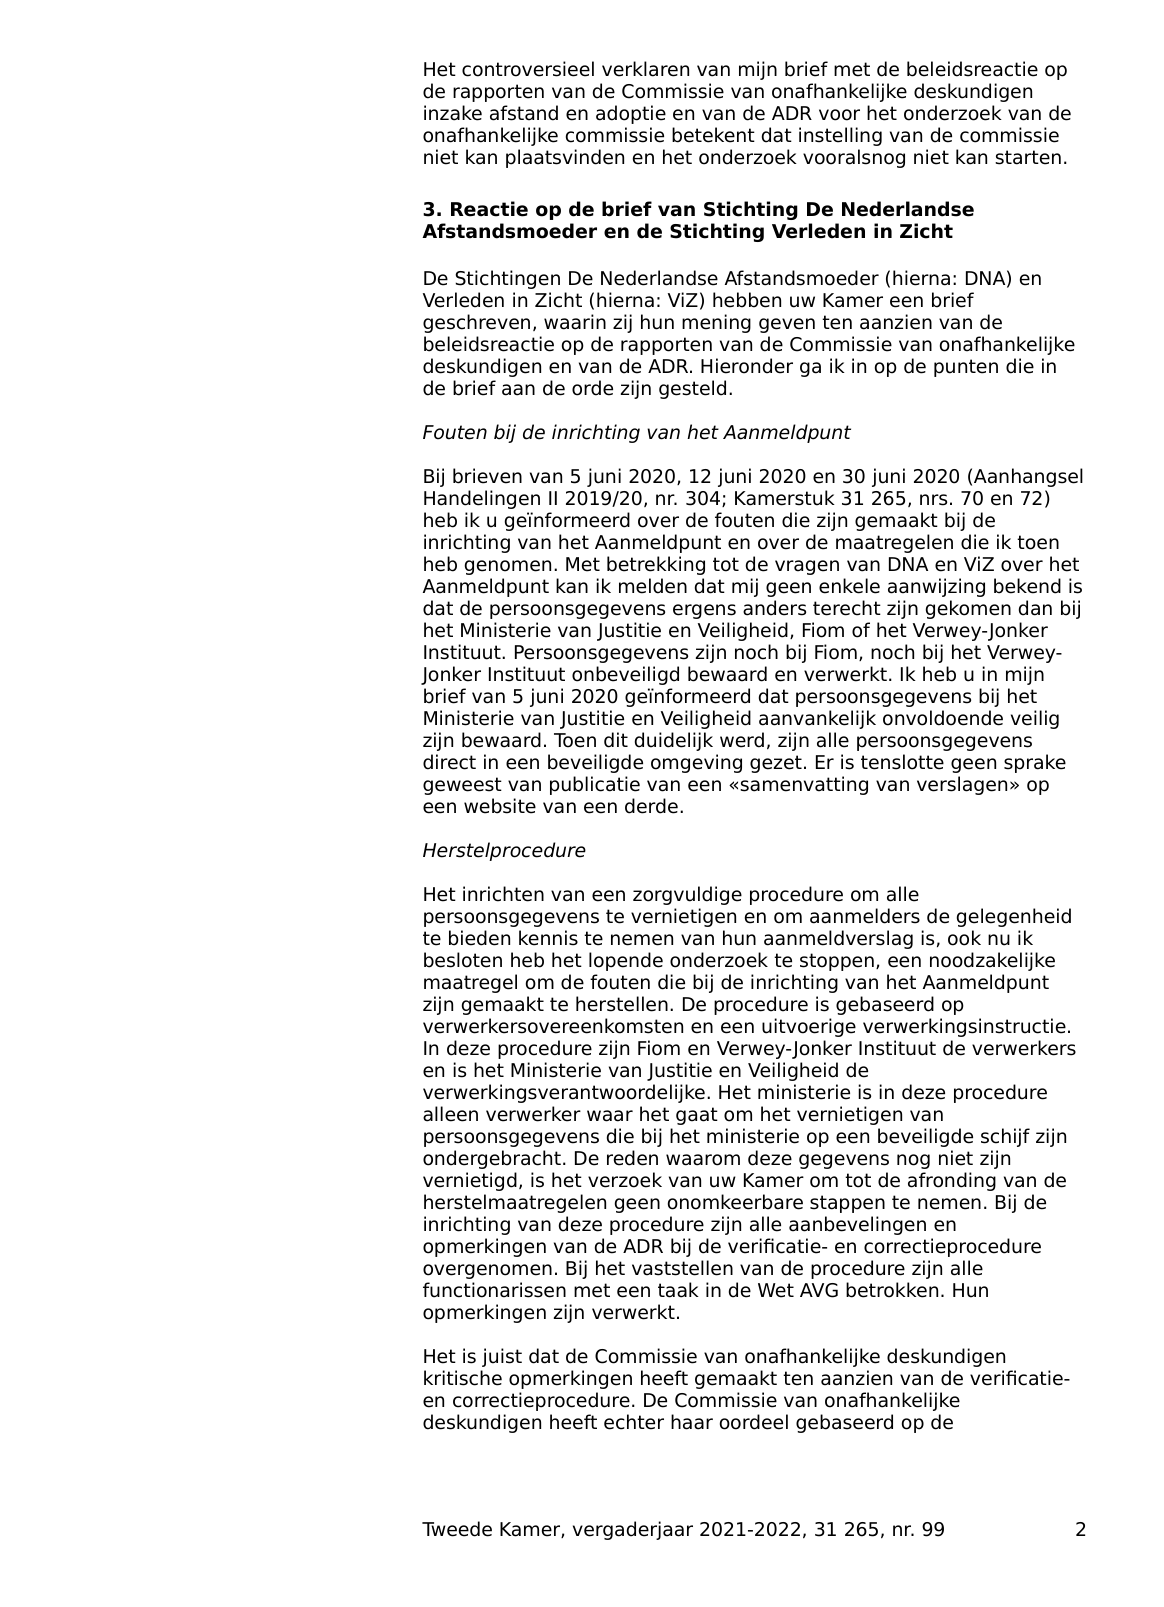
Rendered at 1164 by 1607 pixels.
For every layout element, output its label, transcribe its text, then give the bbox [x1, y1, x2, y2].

text Het inrichten van een zorgvuldige procedure om alle persoonsgegevens te vernietigen en om aanmelders de gelegenheid te bieden kennis te nemen van hun aanmeldverslag is, ook nu ik besloten heb het lopende onderzoek te stoppen, een noodzakelijke maatregel om de fouten die bij de inrichting van het Aanmeldpunt zijn gemaakt te herstellen. De procedure is gebaseerd op verwerkersovereenkomsten en een uitvoerige verwerkingsinstructie. In deze procedure zijn Fiom en Verwey-Jonker Instituut de verwerkers en is het Ministerie van Justitie en Veiligheid de verwerkingsverantwoordelijke. Het ministerie is in deze procedure alleen verwerker waar het gaat om het vernietigen van persoonsgegevens die bij het ministerie op een beveiligde schijf zijn ondergebracht. De reden waarom deze gegevens nog niet zijn vernietigd, is het verzoek van uw Kamer om tot de afronding van de herstelmaatregelen geen onomkeerbare stappen te nemen. Bij de inrichting van deze procedure zijn alle aanbevelingen en opmerkingen van de ADR bij de verificatie- en correctieprocedure overgenomen. Bij het vaststellen van de procedure zijn alle functionarissen met een taak in de Wet AVG betrokken. Hun opmerkingen zijn verwerkt. [422, 884, 1087, 1324]
subtitle 3. Reactie op de brief van Stichting De Nederlandse Afstandsmoeder en de Stichting Verleden in Zicht [422, 199, 1087, 243]
subtitle Herstelprocedure [422, 840, 1087, 862]
text Het controversieel verklaren van mijn brief met de beleidsreactie op de rapporten van de Commissie van onafhankelijke deskundigen inzake afstand en adoptie en van de ADR voor het onderzoek van de onafhankelijke commissie betekent dat instelling van de commissie niet kan plaatsvinden en het onderzoek vooralsnog niet kan starten. [422, 59, 1087, 169]
text Bij brieven van 5 juni 2020, 12 juni 2020 en 30 juni 2020 (Aanhangsel Handelingen II 2019/20, nr. 304; Kamerstuk 31 265, nrs. 70 en 72) heb ik u geïnformeerd over de fouten die zijn gemaakt bij de inrichting van het Aanmeldpunt en over de maatregelen die ik toen heb genomen. Met betrekking tot de vragen van DNA en ViZ over het Aanmeldpunt kan ik melden dat mij geen enkele aanwijzing bekend is dat de persoonsgegevens ergens anders terecht zijn gekomen dan bij het Ministerie van Justitie en Veiligheid, Fiom of het Verwey-Jonker Instituut. Persoonsgegevens zijn noch bij Fiom, noch bij het Verwey-Jonker Instituut onbeveiligd bewaard en verwerkt. Ik heb u in mijn brief van 5 juni 2020 geïnformeerd dat persoonsgegevens bij het Ministerie van Justitie en Veiligheid aanvankelijk onvoldoende veilig zijn bewaard. Toen dit duidelijk werd, zijn alle persoonsgegevens direct in een beveiligde omgeving gezet. Er is tenslotte geen sprake geweest van publicatie van een «samenvatting van verslagen» op een website van een derde. [422, 466, 1087, 818]
text Het is juist dat de Commissie van onafhankelijke deskundigen kritische opmerkingen heeft gemaakt ten aanzien van de verificatie- en correctieprocedure. De Commissie van onafhankelijke deskundigen heeft echter haar oordeel gebaseerd op de [422, 1346, 1087, 1434]
subtitle Fouten bij de inrichting van het Aanmeldpunt [422, 422, 1087, 444]
text De Stichtingen De Nederlandse Afstandsmoeder (hierna: DNA) en Verleden in Zicht (hierna: ViZ) hebben uw Kamer een brief geschreven, waarin zij hun mening geven ten aanzien van de beleidsreactie op de rapporten van de Commissie van onafhankelijke deskundigen en van de ADR. Hieronder ga ik in op de punten die in de brief aan de orde zijn gesteld. [422, 268, 1087, 400]
